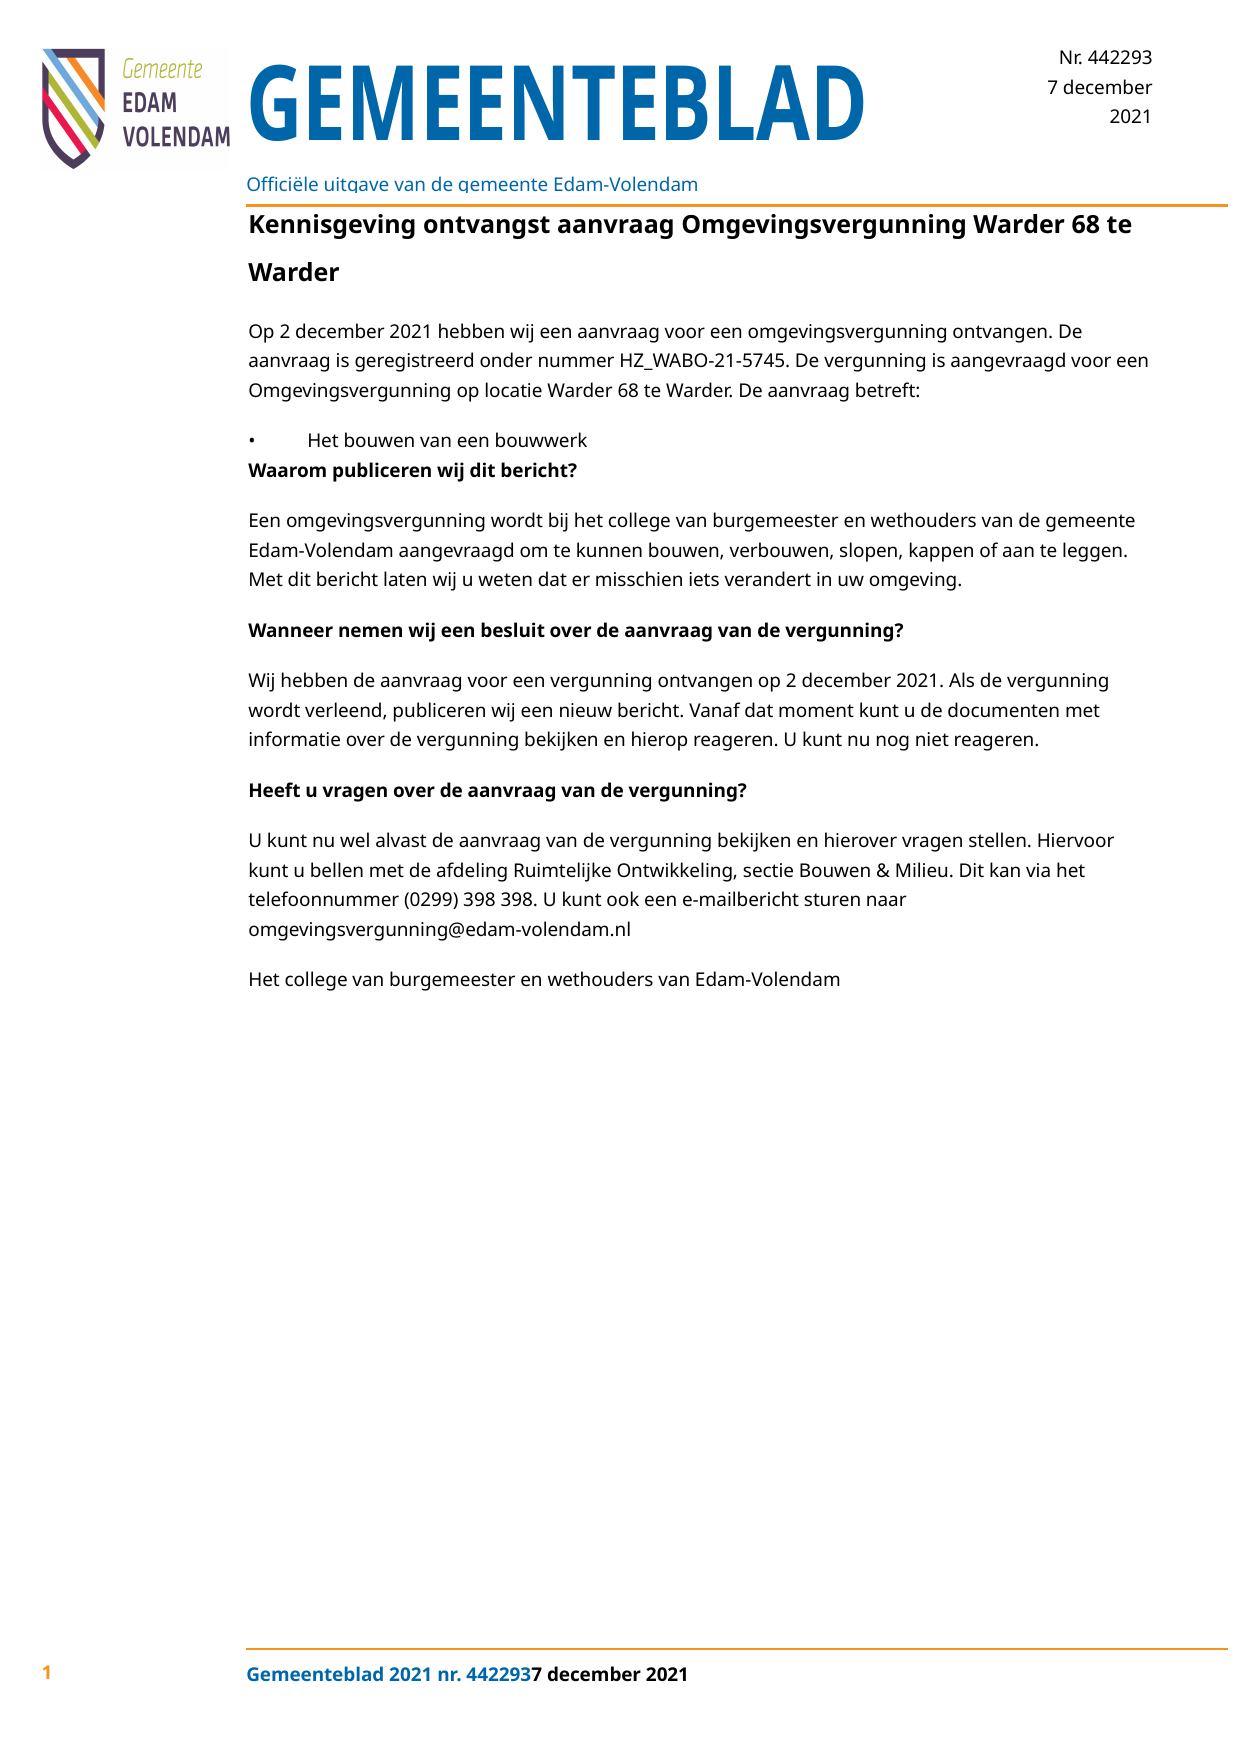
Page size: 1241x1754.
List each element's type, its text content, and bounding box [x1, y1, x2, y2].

text Heeft u vragen over de aanvraag van de vergunning? [248, 777, 1152, 803]
text Kennisgeving ontvangst aanvraag Omgevingsvergunning Warder 68 te Warder [248, 207, 1152, 288]
text Op 2 december 2021 hebben wij een aanvraag voor een omgevingsvergunning ontvangen. De aanvraag is geregistreerd onder nummer HZ_WABO-21-5745. De vergunning is aangevraagd voor een Omgevingsvergunning op locatie Warder 68 te Warder. De aanvraag betreft: [248, 318, 1152, 403]
picture [41, 47, 231, 172]
text Een omgevingsvergunning wordt bij het college van burgemeester en wethouders van de gemeente Edam-Volendam aangevraagd om te kunnen bouwen, verbouwen, slopen, kappen of aan te leggen. Met dit bericht laten wij u weten dat er misschien iets verandert in uw omgeving. [248, 507, 1152, 592]
text Wanneer nemen wij een besluit over de aanvraag van de vergunning? [248, 617, 1152, 643]
text Het college van burgemeester en wethouders van Edam-Volendam [248, 967, 1152, 992]
text Waarom publiceren wij dit bericht? [248, 457, 1152, 483]
list Het bouwen van een bouwwerk [248, 427, 1152, 453]
text Wij hebben de aanvraag voor een vergunning ontvangen op 2 december 2021. Als de vergunning wordt verleend, publiceren wij een nieuw bericht. Vanaf dat moment kunt u de documenten met informatie over de vergunning bekijken en hierop reageren. U kunt nu nog niet reageren. [248, 667, 1152, 752]
text U kunt nu wel alvast de aanvraag van de vergunning bekijken en hierover vragen stellen. Hiervoor kunt u bellen met de afdeling Ruimtelijke Ontwikkeling, sectie Bouwen & Milieu. Dit kan via het telefoonnummer (0299) 398 398. U kunt ook een e-mailbericht sturen naar omgevingsvergunning@edam-volendam.nl [248, 827, 1152, 942]
